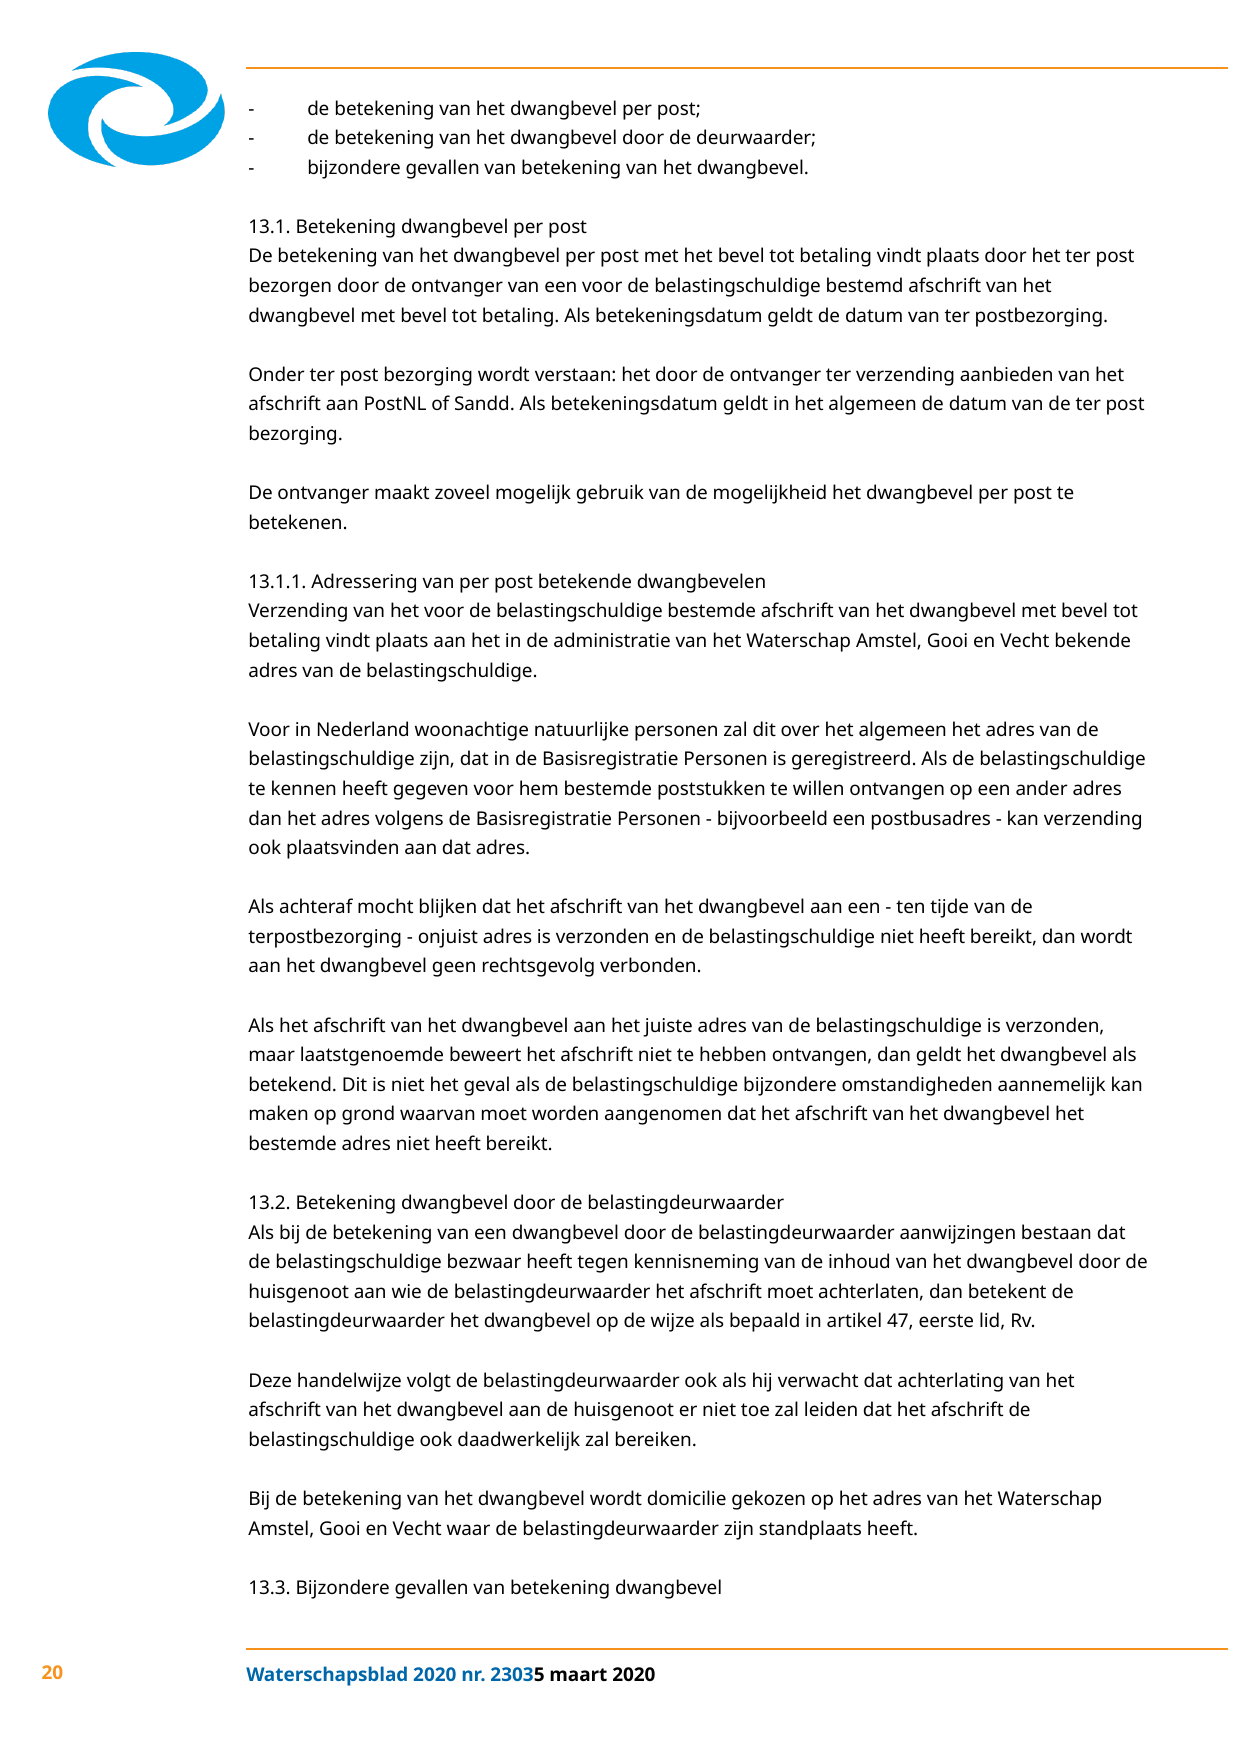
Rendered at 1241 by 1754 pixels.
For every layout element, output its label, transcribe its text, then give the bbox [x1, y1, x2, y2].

text 13.1. Betekening dwangbevel per post [248, 213, 1152, 239]
list de betekening van het dwangbevel per post; [248, 95, 1152, 121]
list bijzondere gevallen van betekening van het dwangbevel. [248, 154, 1152, 180]
text 13.1.1. Adressering van per post betekende dwangbevelen [248, 568, 1152, 594]
text De ontvanger maakt zoveel mogelijk gebruik van de mogelijkheid het dwangbevel per post te betekenen. [248, 479, 1152, 535]
text De betekening van het dwangbevel per post met het bevel tot betaling vindt plaats door het ter post bezorgen door de ontvanger van een voor de belastingschuldige bestemd afschrift van het dwangbevel met bevel tot betaling. Als betekeningsdatum geldt de datum van ter postbezorging. [248, 243, 1152, 328]
picture [41, 47, 231, 172]
list de betekening van het dwangbevel door de deurwaarder; [248, 124, 1152, 150]
text 13.2. Betekening dwangbevel door de belastingdeurwaarder [248, 1189, 1152, 1215]
text Onder ter post bezorging wordt verstaan: het door de ontvanger ter verzending aanbieden van het afschrift aan PostNL of Sandd. Als betekeningsdatum geldt in het algemeen de datum van de ter post bezorging. [248, 361, 1152, 446]
text Als achteraf mocht blijken dat het afschrift van het dwangbevel aan een - ten tijde van de terpostbezorging - onjuist adres is verzonden en de belastingschuldige niet heeft bereikt, dan wordt aan het dwangbevel geen rechtsgevolg verbonden. [248, 893, 1152, 978]
text Voor in Nederland woonachtige natuurlijke personen zal dit over het algemeen het adres van de belastingschuldige zijn, dat in de Basisregistratie Personen is geregistreerd. Als de belastingschuldige te kennen heeft gegeven voor hem bestemde poststukken te willen ontvangen op een ander adres dan het adres volgens de Basisregistratie Personen - bijvoorbeeld een postbusadres - kan verzending ook plaatsvinden aan dat adres. [248, 716, 1152, 860]
text Deze handelwijze volgt de belastingdeurwaarder ook als hij verwacht dat achterlating van het afschrift van het dwangbevel aan de huisgenoot er niet toe zal leiden dat het afschrift de belastingschuldige ook daadwerkelijk zal bereiken. [248, 1367, 1152, 1452]
text Bij de betekening van het dwangbevel wordt domicilie gekozen op het adres van het Waterschap Amstel, Gooi en Vecht waar de belastingdeurwaarder zijn standplaats heeft. [248, 1485, 1152, 1541]
text Als bij de betekening van een dwangbevel door de belastingdeurwaarder aanwijzingen bestaan dat de belastingschuldige bezwaar heeft tegen kennisneming van de inhoud van het dwangbevel door de huisgenoot aan wie de belastingdeurwaarder het afschrift moet achterlaten, dan betekent de belastingdeurwaarder het dwangbevel op de wijze als bepaald in artikel 47, eerste lid, Rv. [248, 1219, 1152, 1333]
text Als het afschrift van het dwangbevel aan het juiste adres van de belastingschuldige is verzonden, maar laatstgenoemde beweert het afschrift niet te hebben ontvangen, dan geldt het dwangbevel als betekend. Dit is niet het geval als de belastingschuldige bijzondere omstandigheden aannemelijk kan maken op grond waarvan moet worden aangenomen dat het afschrift van het dwangbevel het bestemde adres niet heeft bereikt. [248, 1012, 1152, 1156]
text Verzending van het voor de belastingschuldige bestemde afschrift van het dwangbevel met bevel tot betaling vindt plaats aan het in de administratie van het Waterschap Amstel, Gooi en Vecht bekende adres van de belastingschuldige. [248, 598, 1152, 683]
text 13.3. Bijzondere gevallen van betekening dwangbevel [248, 1574, 1152, 1600]
